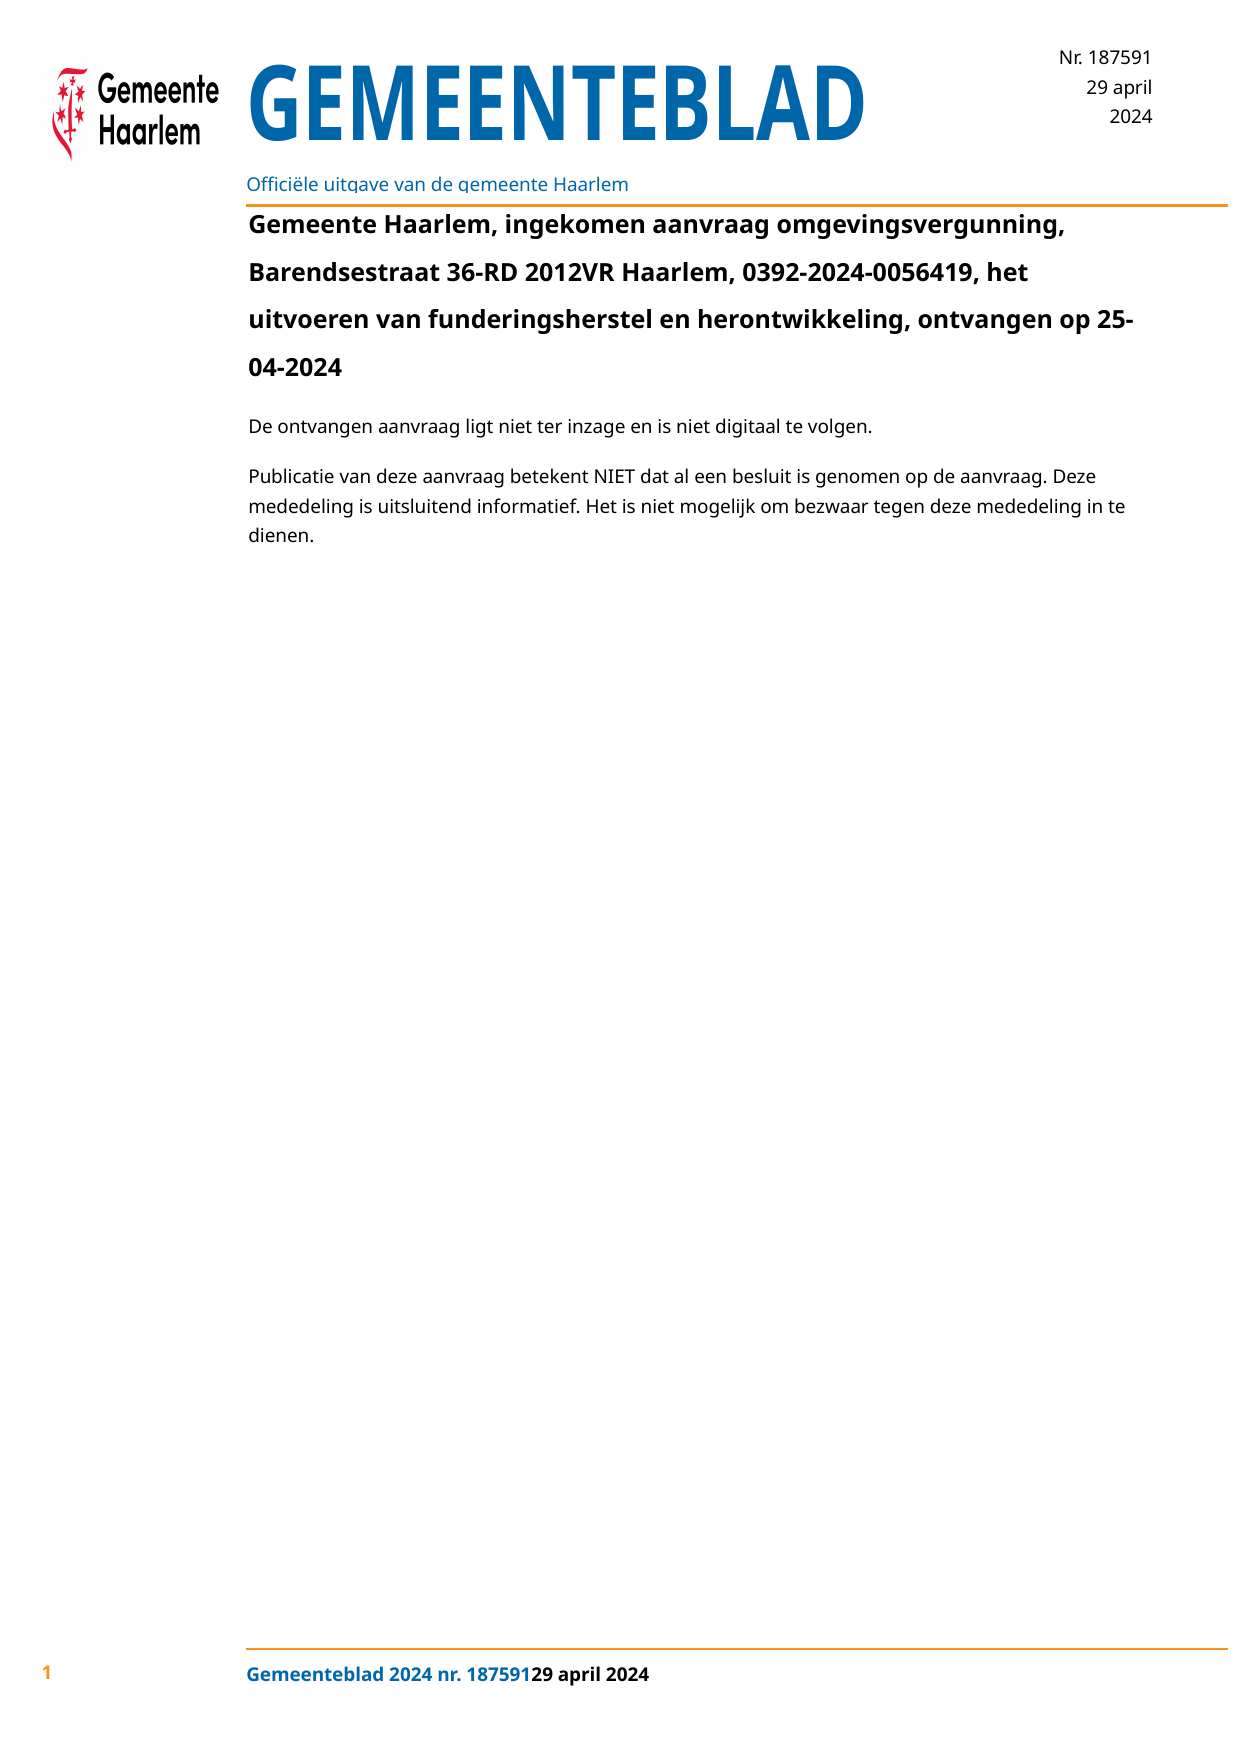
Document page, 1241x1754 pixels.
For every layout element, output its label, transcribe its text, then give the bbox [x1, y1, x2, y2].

text De ontvangen aanvraag ligt niet ter inzage en is niet digitaal te volgen. [248, 413, 1152, 439]
text Gemeente Haarlem, ingekomen aanvraag omgevingsvergunning, Barendsestraat 36-RD 2012VR Haarlem, 0392-2024-0056419, het uitvoeren van funderingsherstel en herontwikkeling, ontvangen op 25-04-2024 [248, 207, 1152, 384]
picture [41, 47, 231, 172]
text Publicatie van deze aanvraag betekent NIET dat al een besluit is genomen op de aanvraag. Deze mededeling is uitsluitend informatief. Het is niet mogelijk om bezwaar tegen deze mededeling in te dienen. [248, 463, 1152, 548]
